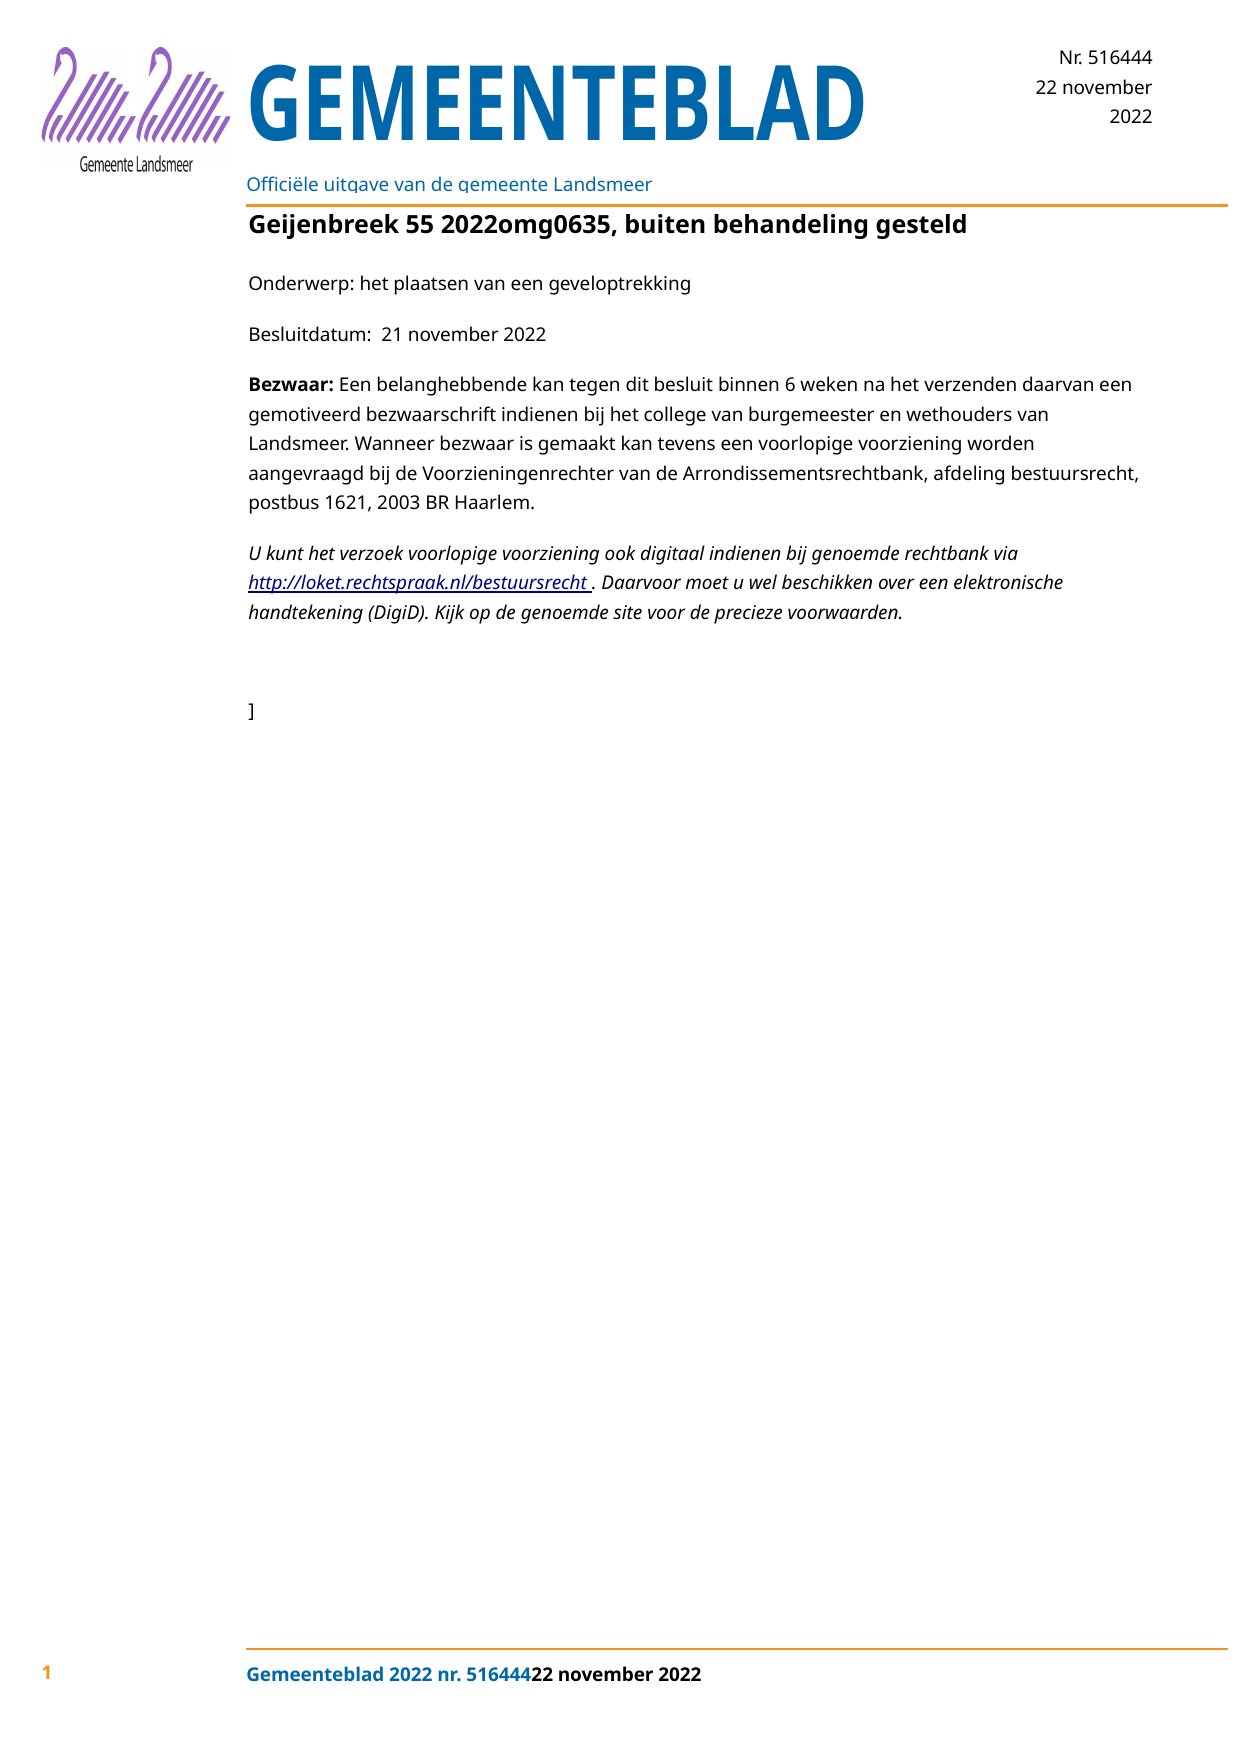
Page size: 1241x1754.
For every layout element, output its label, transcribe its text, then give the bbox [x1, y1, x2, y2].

text Geijenbreek 55 2022omg0635, buiten behandeling gesteld [248, 207, 1152, 241]
text ] [248, 697, 1152, 723]
text U kunt het verzoek voorlopige voorziening ook digitaal indienen bij genoemde rechtbank via http://loket.rechtspraak.nl/bestuursrecht . Daarvoor moet u wel beschikken over een elektronische handtekening (DigiD). Kijk op de genoemde site voor de precieze voorwaarden. [248, 540, 1152, 625]
picture [41, 47, 231, 172]
text Onderwerp: het plaatsen van een geveloptrekking [248, 270, 1152, 296]
text Bezwaar: Een belanghebbende kan tegen dit besluit binnen 6 weken na het verzenden daarvan een gemotiveerd bezwaarschrift indienen bij het college van burgemeester en wethouders van Landsmeer. Wanneer bezwaar is gemaakt kan tevens een voorlopige voorziening worden aangevraagd bij de Voorzieningenrechter van de Arrondissementsrechtbank, afdeling bestuursrecht, postbus 1621, 2003 BR Haarlem. [248, 371, 1152, 515]
text Besluitdatum: 21 november 2022 [248, 321, 1152, 346]
